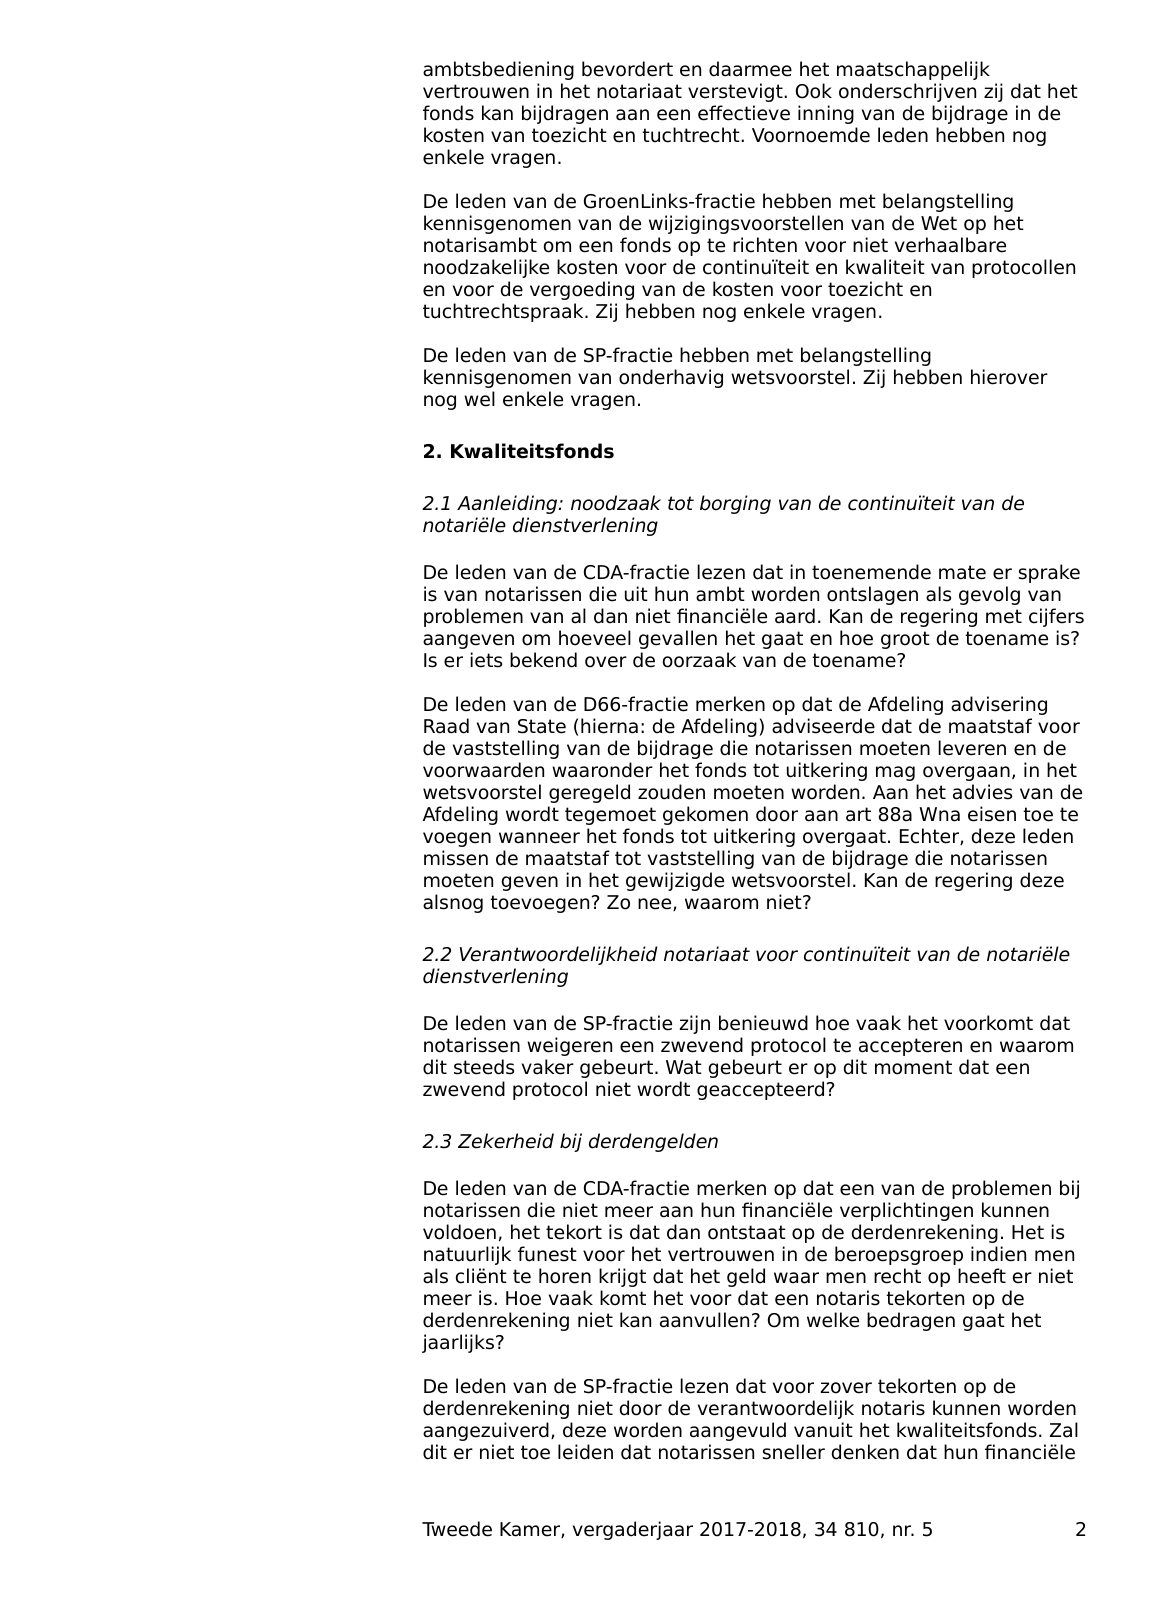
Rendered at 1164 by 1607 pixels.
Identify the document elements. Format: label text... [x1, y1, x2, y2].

text De leden van de D66-fractie merken op dat de Afdeling advisering Raad van State (hierna: de Afdeling) adviseerde dat de maatstaf voor de vaststelling van de bijdrage die notarissen moeten leveren en de voorwaarden waaronder het fonds tot uitkering mag overgaan, in het wetsvoorstel geregeld zouden moeten worden. Aan het advies van de Afdeling wordt tegemoet gekomen door aan art 88a Wna eisen toe te voegen wanneer het fonds tot uitkering overgaat. Echter, deze leden missen de maatstaf tot vaststelling van de bijdrage die notarissen moeten geven in het gewijzigde wetsvoorstel. Kan de regering deze alsnog toevoegen? Zo nee, waarom niet? [422, 694, 1087, 914]
subtitle 2.1 Aanleiding: noodzaak tot borging van de continuïteit van de notariële dienstverlening [422, 493, 1087, 537]
subtitle 2.2 Verantwoordelijkheid notariaat voor continuïteit van de notariële dienstverlening [422, 944, 1087, 988]
text De leden van de CDA-fractie lezen dat in toenemende mate er sprake is van notarissen die uit hun ambt worden ontslagen als gevolg van problemen van al dan niet financiële aard. Kan de regering met cijfers aangeven om hoeveel gevallen het gaat en hoe groot de toename is? Is er iets bekend over de oorzaak van de toename? [422, 562, 1087, 672]
text De leden van de SP-fractie zijn benieuwd hoe vaak het voorkomt dat notarissen weigeren een zwevend protocol te accepteren en waarom dit steeds vaker gebeurt. Wat gebeurt er op dit moment dat een zwevend protocol niet wordt geaccepteerd? [422, 1013, 1087, 1101]
subtitle 2.3 Zekerheid bij derdengelden [422, 1131, 1087, 1153]
text De leden van de GroenLinks-fractie hebben met belangstelling kennisgenomen van de wijzigingsvoorstellen van de Wet op het notarisambt om een fonds op te richten voor niet verhaalbare noodzakelijke kosten voor de continuïteit en kwaliteit van protocollen en voor de vergoeding van de kosten voor toezicht en tuchtrechtspraak. Zij hebben nog enkele vragen. [422, 191, 1087, 323]
subtitle 2. Kwaliteitsfonds [422, 441, 1087, 463]
text De leden van de SP-fractie hebben met belangstelling kennisgenomen van onderhavig wetsvoorstel. Zij hebben hierover nog wel enkele vragen. [422, 345, 1087, 411]
text ambtsbediening bevordert en daarmee het maatschappelijk vertrouwen in het notariaat verstevigt. Ook onderschrijven zij dat het fonds kan bijdragen aan een effectieve inning van de bijdrage in de kosten van toezicht en tuchtrecht. Voornoemde leden hebben nog enkele vragen. [422, 59, 1087, 169]
text De leden van de SP-fractie lezen dat voor zover tekorten op de derdenrekening niet door de verantwoordelijk notaris kunnen worden aangezuiverd, deze worden aangevuld vanuit het kwaliteitsfonds. Zal dit er niet toe leiden dat notarissen sneller denken dat hun financiële [422, 1376, 1087, 1464]
text De leden van de CDA-fractie merken op dat een van de problemen bij notarissen die niet meer aan hun financiële verplichtingen kunnen voldoen, het tekort is dat dan ontstaat op de derdenrekening. Het is natuurlijk funest voor het vertrouwen in de beroepsgroep indien men als cliënt te horen krijgt dat het geld waar men recht op heeft er niet meer is. Hoe vaak komt het voor dat een notaris tekorten op de derdenrekening niet kan aanvullen? Om welke bedragen gaat het jaarlijks? [422, 1178, 1087, 1354]
